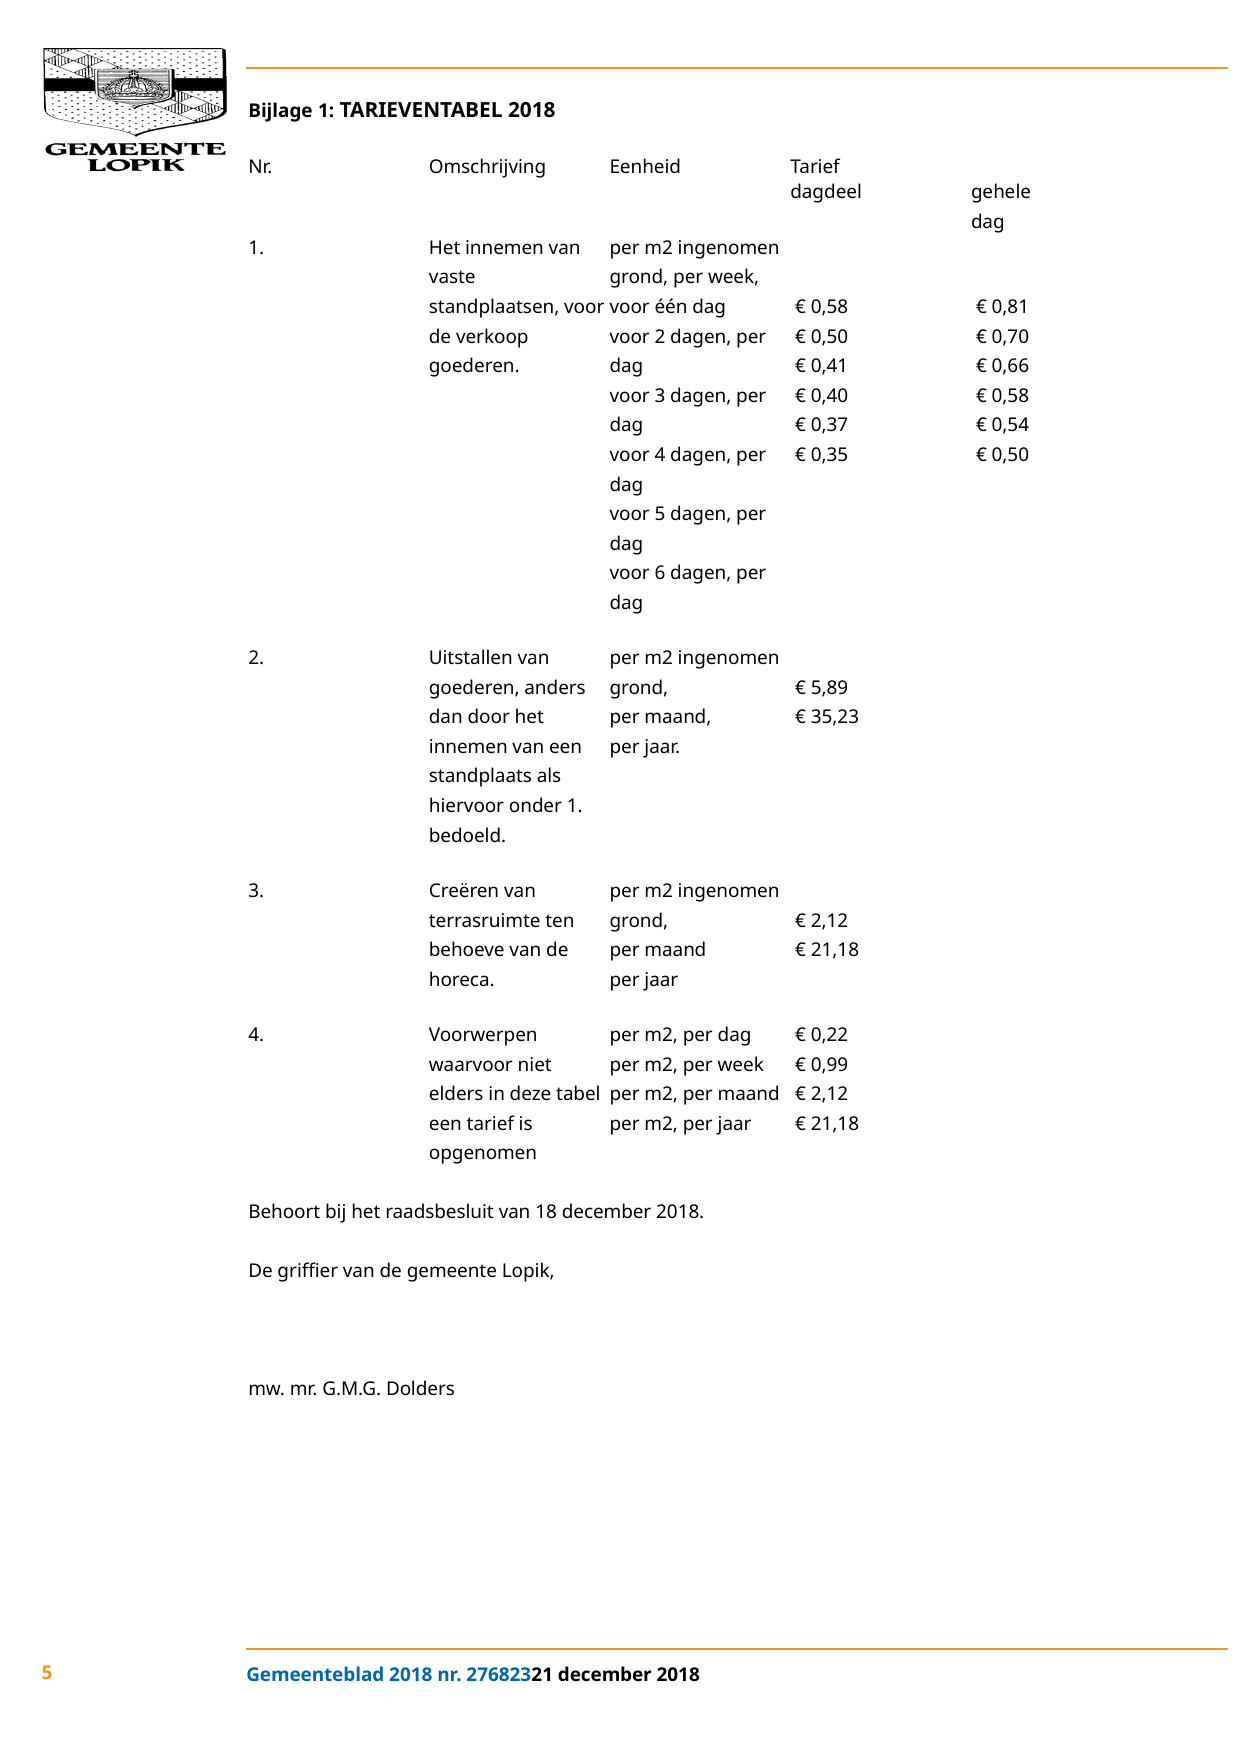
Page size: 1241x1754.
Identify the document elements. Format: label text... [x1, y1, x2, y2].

table_cell gehele dag [971, 179, 1152, 234]
table_cell 2. [248, 644, 429, 877]
table_cell Creëren van terrasruimte ten behoeve van de horeca. [429, 877, 609, 1021]
table_cell € 0,58 € 0,50 € 0,41 € 0,40 € 0,37 € 0,35 [790, 234, 971, 644]
text Behoort bij het raadsbesluit van 18 december 2018. [248, 1198, 1152, 1224]
picture [41, 47, 231, 172]
table_cell 1. [248, 234, 429, 644]
table_cell [971, 1021, 1152, 1165]
text De griffier van de gemeente Lopik, [248, 1257, 1152, 1283]
table_cell € 2,12 € 21,18 [790, 877, 971, 1021]
table_cell dagdeel [790, 179, 971, 234]
table_header Nr. [248, 153, 429, 234]
table_cell € 0,81 € 0,70 € 0,66 € 0,58 € 0,54 € 0,50 [971, 234, 1152, 644]
table_header Omschrijving [429, 153, 609, 234]
table_cell 4. [248, 1021, 429, 1165]
text mw. mr. G.M.G. Dolders [248, 1376, 1152, 1401]
text Bijlage 1: TARIEVENTABEL 2018 [248, 95, 1152, 123]
table_cell [971, 644, 1152, 877]
table_cell Het innemen van vaste standplaatsen, voor de verkoop goederen. [429, 234, 609, 644]
table_header Eenheid [609, 153, 790, 234]
table_cell [971, 877, 1152, 1021]
table_cell per m2, per dag per m2, per week per m2, per maand per m2, per jaar [609, 1021, 790, 1165]
table_cell per m2 ingenomen grond, per maand per jaar [609, 877, 790, 1021]
table_cell Voorwerpen waarvoor niet elders in deze tabel een tarief is opgenomen [429, 1021, 609, 1165]
table_cell per m2 ingenomen grond, per week, voor één dag voor 2 dagen, per dag voor 3 dagen, per dag voor 4 dagen, per dag voor 5 dagen, per dag voor 6 dagen, per dag [609, 234, 790, 644]
table_header Tarief [790, 153, 1152, 179]
table_cell 3. [248, 877, 429, 1021]
table_cell € 0,22 € 0,99 € 2,12 € 21,18 [790, 1021, 971, 1165]
table_cell Uitstallen van goederen, anders dan door het innemen van een standplaats als hiervoor onder 1. bedoeld. [429, 644, 609, 877]
table_cell € 5,89 € 35,23 [790, 644, 971, 877]
table_cell per m2 ingenomen grond, per maand, per jaar. [609, 644, 790, 877]
